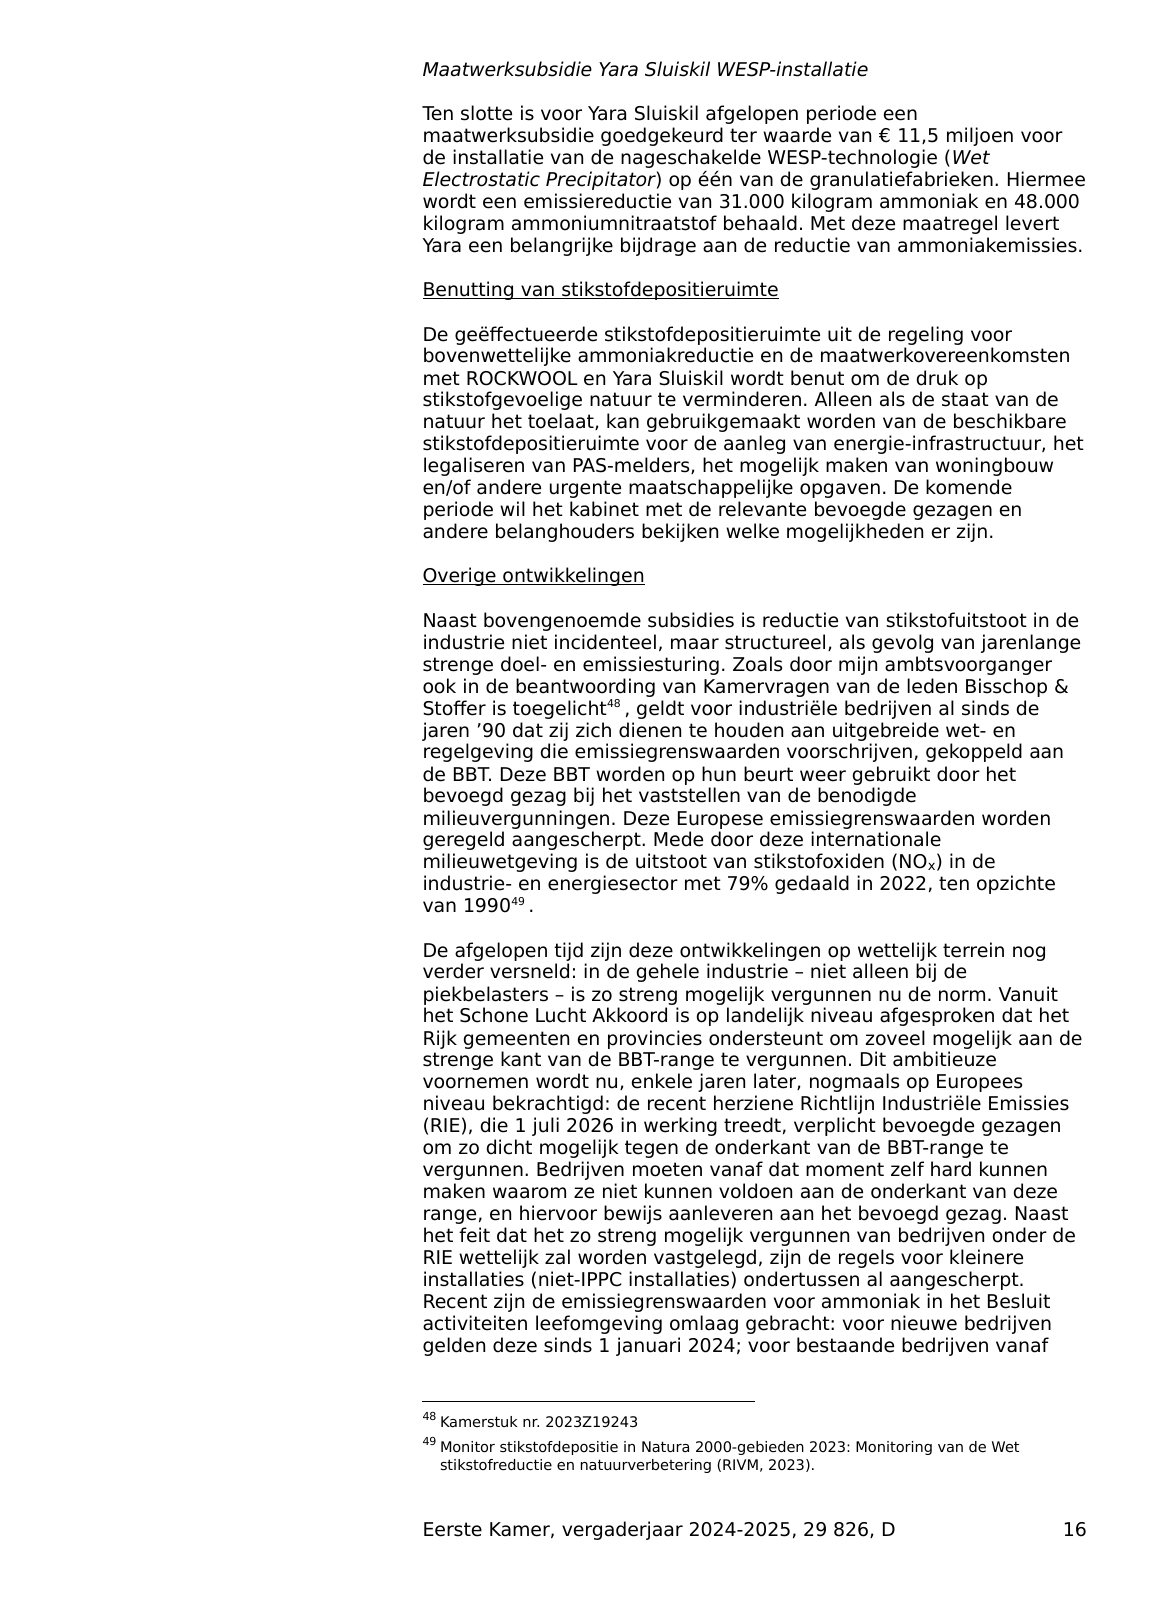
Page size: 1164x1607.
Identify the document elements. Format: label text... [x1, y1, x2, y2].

subtitle Benutting van stikstofdepositieruimte [422, 279, 1087, 301]
text De geëffectueerde stikstofdepositieruimte uit de regeling voor bovenwettelijke ammoniakreductie en de maatwerkovereenkomsten met ROCKWOOL en Yara Sluiskil wordt benut om de druk op stikstofgevoelige natuur te verminderen. Alleen als de staat van de natuur het toelaat, kan gebruikgemaakt worden van de beschikbare stikstofdepositieruimte voor de aanleg van energie-infrastructuur, het legaliseren van PAS-melders, het mogelijk maken van woningbouw en/of andere urgente maatschappelijke opgaven. De komende periode wil het kabinet met de relevante bevoegde gezagen en andere belanghouders bekijken welke mogelijkheden er zijn. [422, 323, 1087, 543]
text Ten slotte is voor Yara Sluiskil afgelopen periode een maatwerksubsidie goedgekeurd ter waarde van € 11,5 miljoen voor de installatie van de nageschakelde WESP-technologie (Wet Electrostatic Precipitator) op één van de granulatiefabrieken. Hiermee wordt een emissiereductie van 31.000 kilogram ammoniak en 48.000 kilogram ammoniumnitraatstof behaald. Met deze maatregel levert Yara een belangrijke bijdrage aan de reductie van ammoniakemissies. [422, 103, 1087, 257]
text Naast bovengenoemde subsidies is reductie van stikstofuitstoot in de industrie niet incidenteel, maar structureel, als gevolg van jarenlange strenge doel- en emissiesturing. Zoals door mijn ambtsvoorganger ook in de beantwoording van Kamervragen van de leden Bisschop & Stoffer is toegelicht, geldt voor industriële bedrijven al sinds de jaren ’90 dat zij zich dienen te houden aan uitgebreide wet- en regelgeving die emissiegrenswaarden voorschrijven, gekoppeld aan de BBT. Deze BBT worden op hun beurt weer gebruikt door het bevoegd gezag bij het vaststellen van de benodigde milieuvergunningen. Deze Europese emissiegrenswaarden worden geregeld aangescherpt. Mede door deze internationale milieuwetgeving is de uitstoot van stikstofoxiden (NOx) in de industrie- en energiesector met 79% gedaald in 2022, ten opzichte van 1990. [422, 609, 1087, 917]
text Kamerstuk nr. 2023Z19243 [422, 1410, 1087, 1432]
subtitle Maatwerksubsidie Yara Sluiskil WESP-installatie [422, 59, 1087, 81]
text Monitor stikstofdepositie in Natura 2000-gebieden 2023: Monitoring van de Wet stikstofreductie en natuurverbetering (RIVM, 2023). [422, 1435, 1087, 1474]
subtitle Overige ontwikkelingen [422, 565, 1087, 587]
text De afgelopen tijd zijn deze ontwikkelingen op wettelijk terrein nog verder versneld: in de gehele industrie – niet alleen bij de piekbelasters – is zo streng mogelijk vergunnen nu de norm. Vanuit het Schone Lucht Akkoord is op landelijk niveau afgesproken dat het Rijk gemeenten en provincies ondersteunt om zoveel mogelijk aan de strenge kant van de BBT-range te vergunnen. Dit ambitieuze voornemen wordt nu, enkele jaren later, nogmaals op Europees niveau bekrachtigd: de recent herziene Richtlijn Industriële Emissies (RIE), die 1 juli 2026 in werking treedt, verplicht bevoegde gezagen om zo dicht mogelijk tegen de onderkant van de BBT-range te vergunnen. Bedrijven moeten vanaf dat moment zelf hard kunnen maken waarom ze niet kunnen voldoen aan de onderkant van deze range, en hiervoor bewijs aanleveren aan het bevoegd gezag. Naast het feit dat het zo streng mogelijk vergunnen van bedrijven onder de RIE wettelijk zal worden vastgelegd, zijn de regels voor kleinere installaties (niet-IPPC installaties) ondertussen al aangescherpt. Recent zijn de emissiegrenswaarden voor ammoniak in het Besluit activiteiten leefomgeving omlaag gebracht: voor nieuwe bedrijven gelden deze sinds 1 januari 2024; voor bestaande bedrijven vanaf [422, 939, 1087, 1357]
